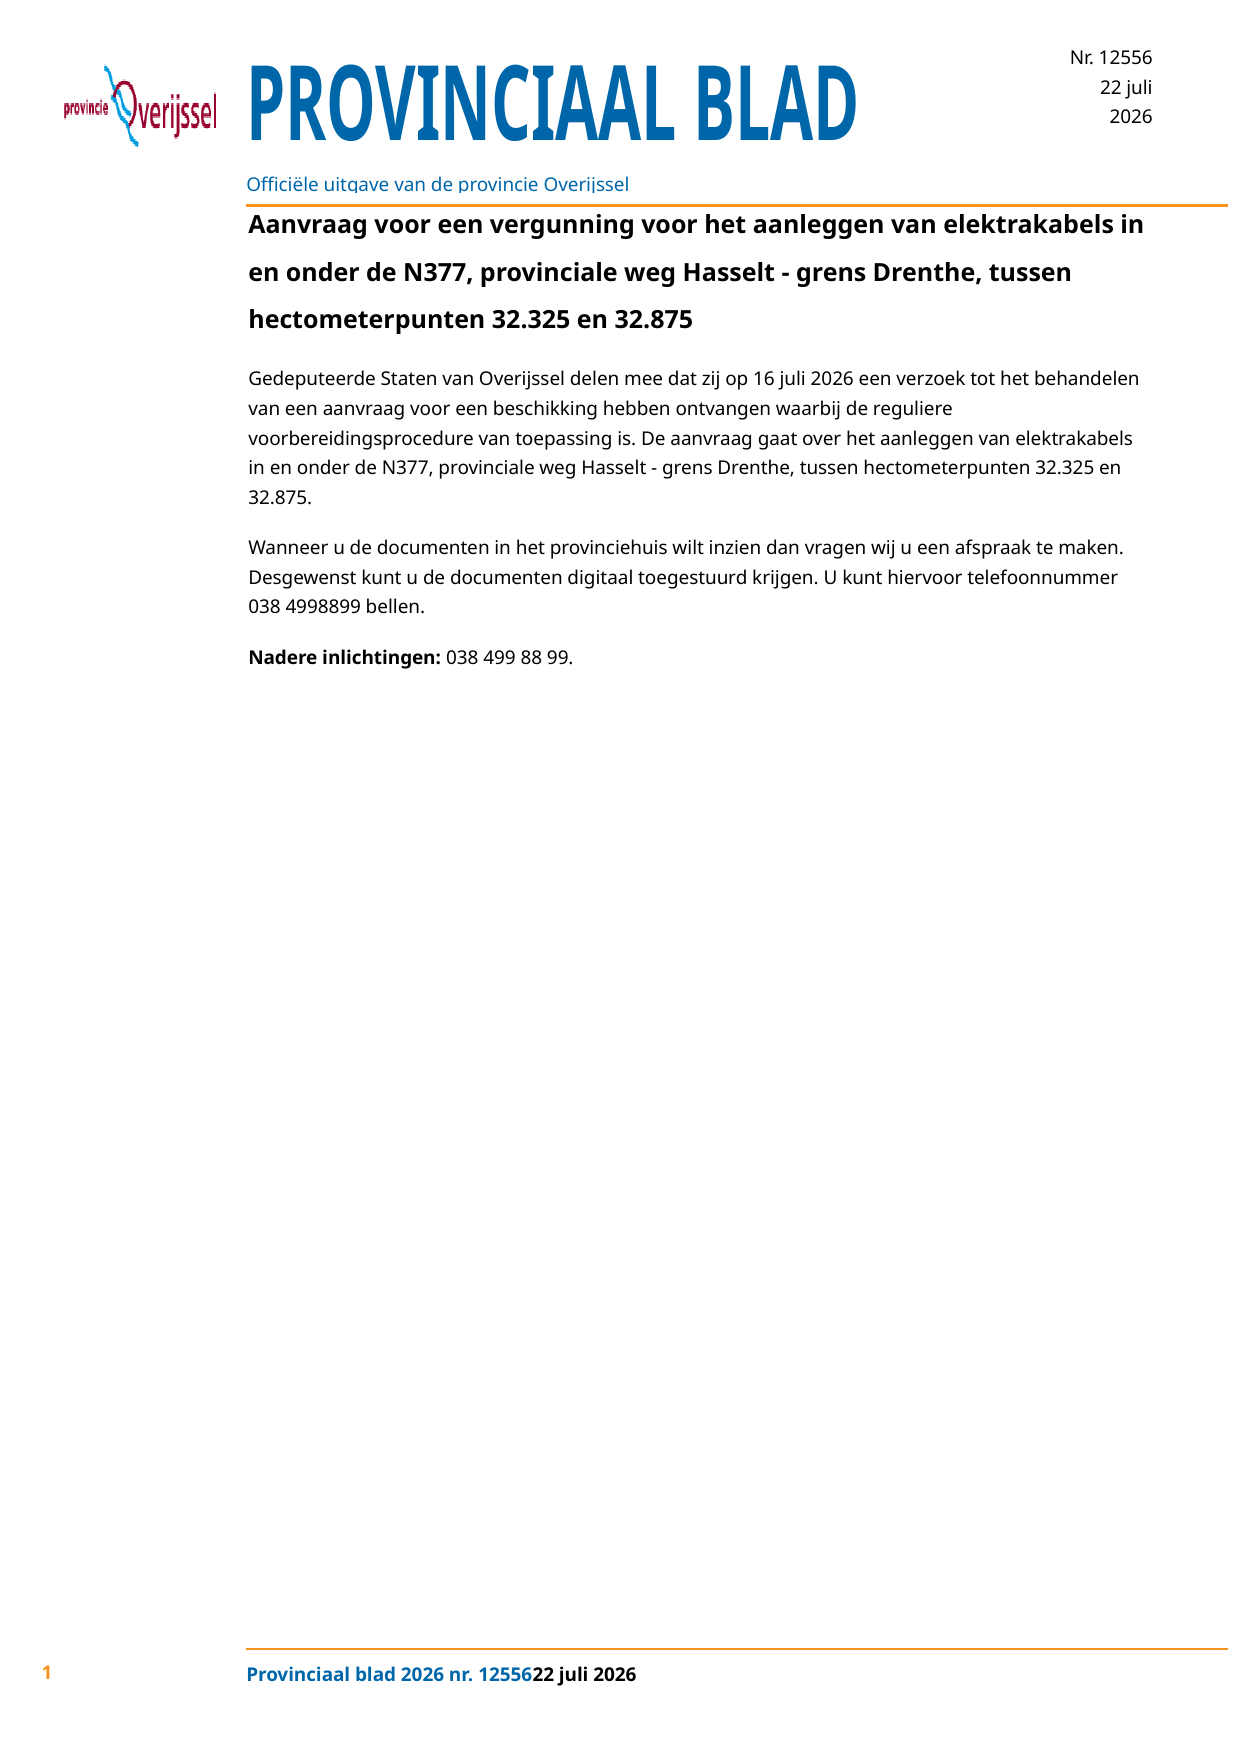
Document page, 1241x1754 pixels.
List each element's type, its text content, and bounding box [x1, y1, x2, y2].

text Aanvraag voor een vergunning voor het aanleggen van elektrakabels in en onder de N377, provinciale weg Hasselt - grens Drenthe, tussen hectometerpunten 32.325 en 32.875 [248, 207, 1152, 336]
text Wanneer u de documenten in het provinciehuis wilt inzien dan vragen wij u een afspraak te maken. Desgewenst kunt u de documenten digitaal toegestuurd krijgen. U kunt hiervoor telefoonnummer 038 4998899 bellen. [248, 534, 1152, 619]
text Nadere inlichtingen: 038 499 88 99. [248, 644, 1152, 669]
text Gedeputeerde Staten van Overijssel delen mee dat zij op 16 juli 2026 een verzoek tot het behandelen van een aanvraag voor een beschikking hebben ontvangen waarbij de reguliere voorbereidingsprocedure van toepassing is. De aanvraag gaat over het aanleggen van elektrakabels in en onder de N377, provinciale weg Hasselt - grens Drenthe, tussen hectometerpunten 32.325 en 32.875. [248, 366, 1152, 509]
picture [41, 47, 231, 172]
